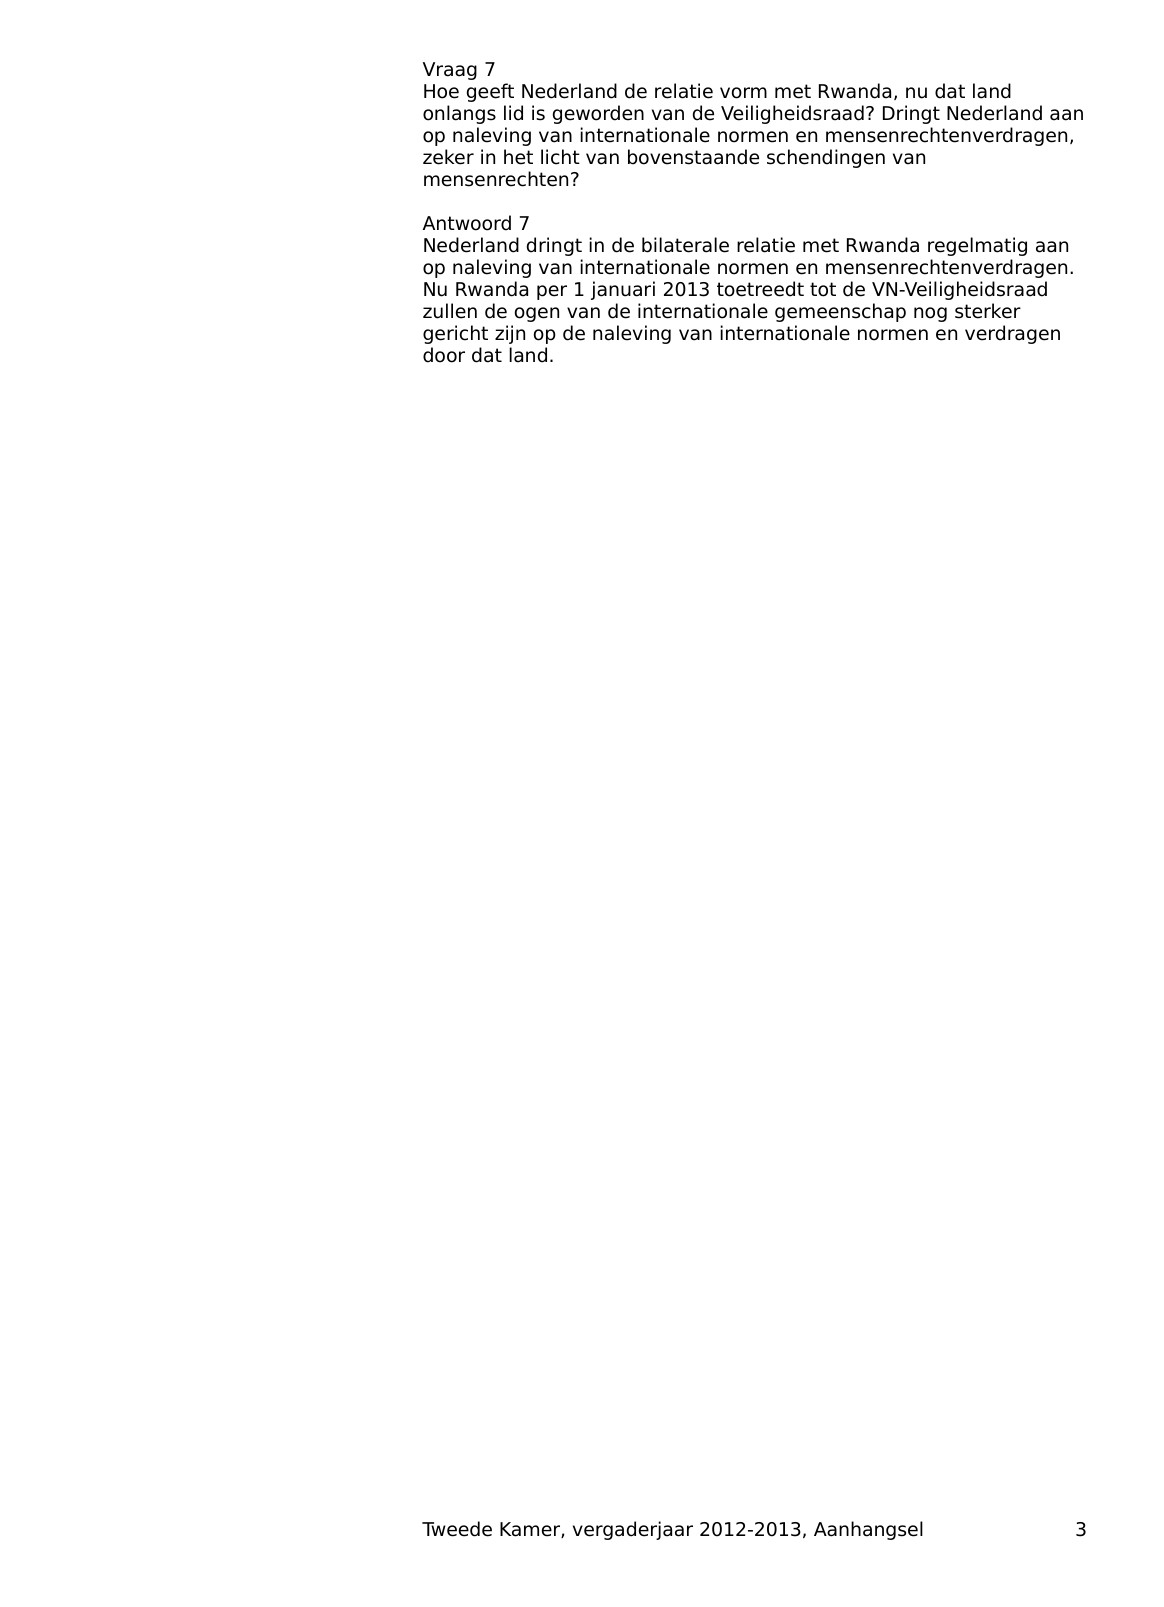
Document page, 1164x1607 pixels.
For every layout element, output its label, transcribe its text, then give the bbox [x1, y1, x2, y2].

text Hoe geeft Nederland de relatie vorm met Rwanda, nu dat land onlangs lid is geworden van de Veiligheidsraad? Dringt Nederland aan op naleving van internationale normen en mensenrechtenverdragen, zeker in het licht van bovenstaande schendingen van mensenrechten? [422, 81, 1087, 191]
text Antwoord 7 [422, 213, 1087, 235]
text Vraag 7 [422, 59, 1087, 81]
text Nederland dringt in de bilaterale relatie met Rwanda regelmatig aan op naleving van internationale normen en mensenrechtenverdragen. Nu Rwanda per 1 januari 2013 toetreedt tot de VN-Veiligheidsraad zullen de ogen van de internationale gemeenschap nog sterker gericht zijn op de naleving van internationale normen en verdragen door dat land. [422, 235, 1087, 367]
